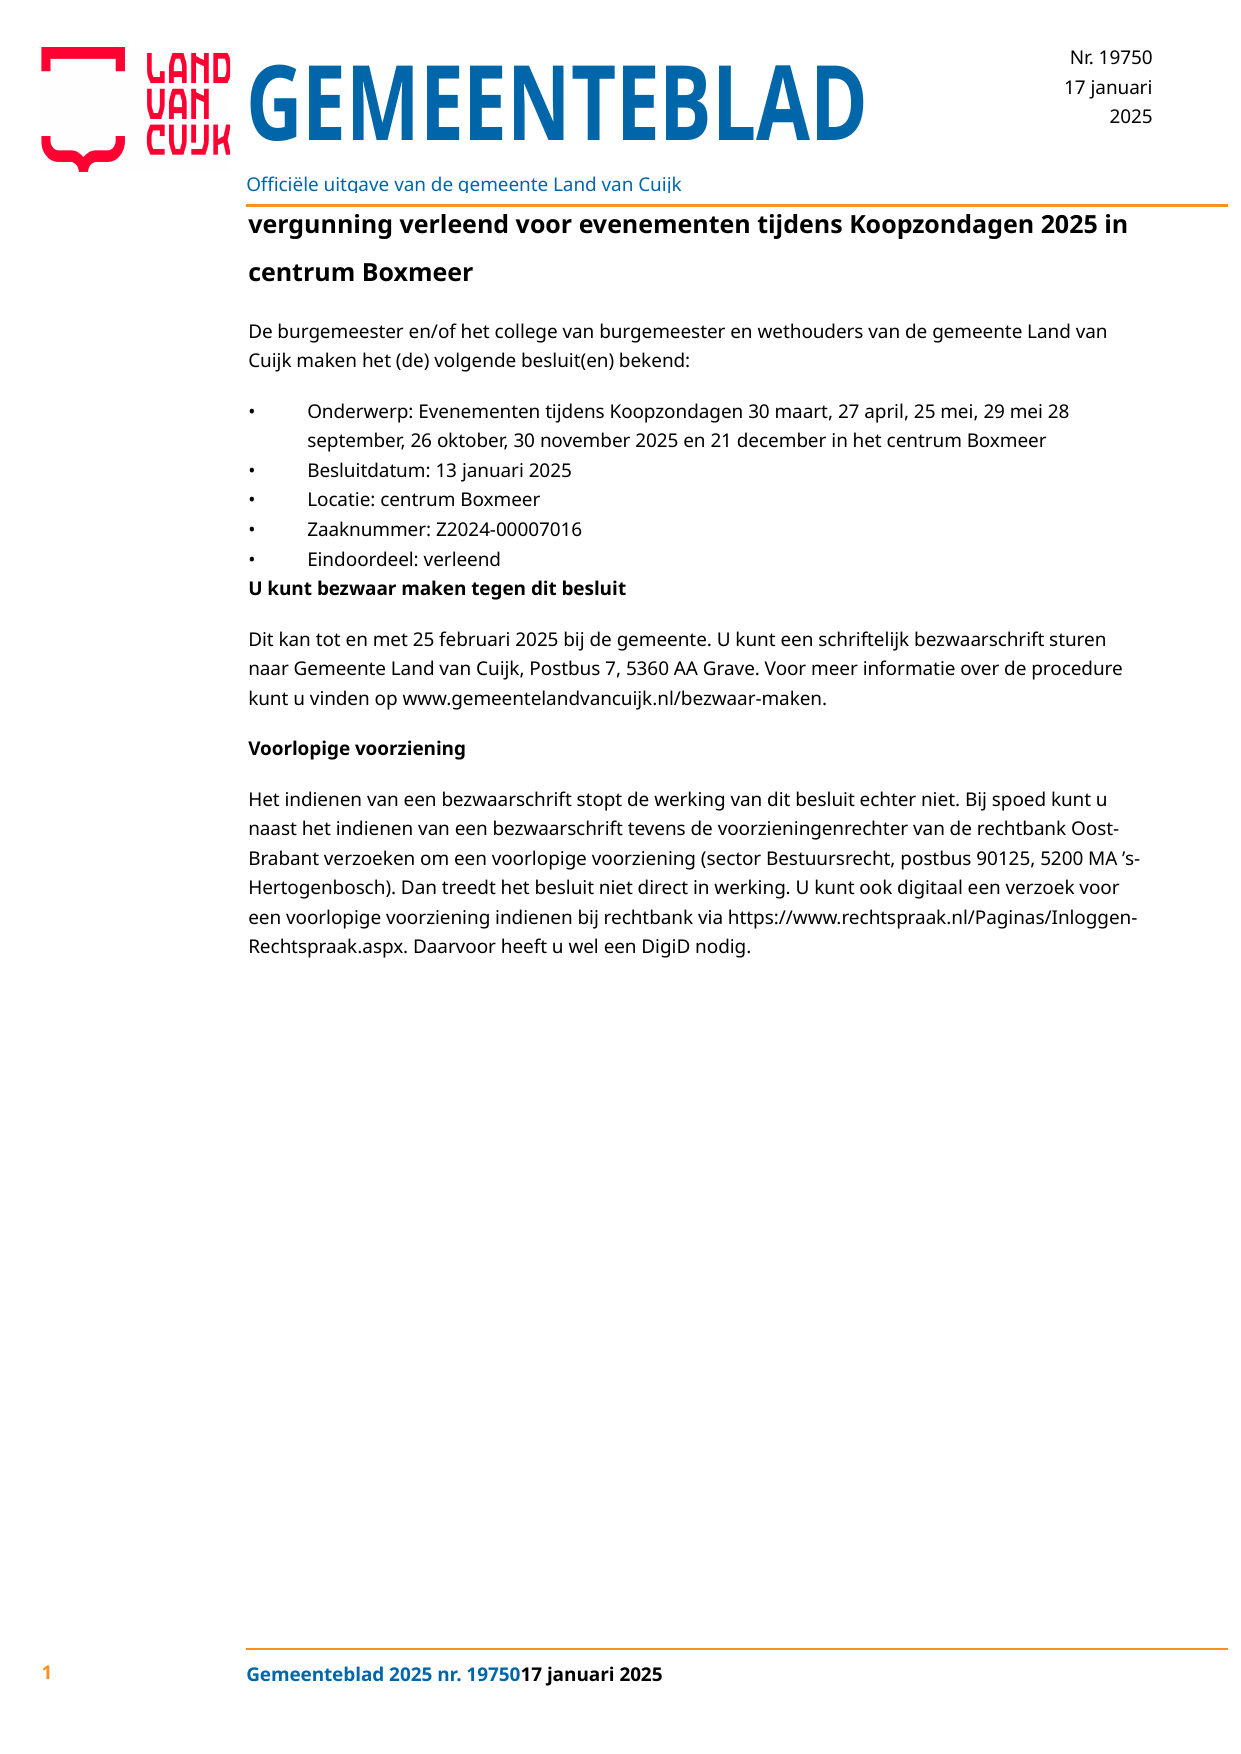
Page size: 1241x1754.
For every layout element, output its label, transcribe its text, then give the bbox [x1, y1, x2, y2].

text U kunt bezwaar maken tegen dit besluit [248, 575, 1152, 601]
list Eindoordeel: verleend [248, 546, 1152, 572]
list Besluitdatum: 13 januari 2025 [248, 457, 1152, 483]
list Locatie: centrum Boxmeer [248, 487, 1152, 512]
text vergunning verleend voor evenementen tijdens Koopzondagen 2025 in centrum Boxmeer [248, 207, 1152, 288]
list Zaaknummer: Z2024-00007016 [248, 516, 1152, 542]
text Voorlopige voorziening [248, 735, 1152, 761]
list Onderwerp: Evenementen tijdens Koopzondagen 30 maart, 27 april, 25 mei, 29 mei 28 september, 26 oktober, 30 november 2025 en 21 december in het centrum Boxmeer [248, 398, 1152, 453]
picture [41, 47, 231, 172]
text Het indienen van een bezwaarschrift stopt de werking van dit besluit echter niet. Bij spoed kunt u naast het indienen van een bezwaarschrift tevens de voorzieningenrechter van de rechtbank Oost-Brabant verzoeken om een voorlopige voorziening (sector Bestuursrecht, postbus 90125, 5200 MA ’s-Hertogenbosch). Dan treedt het besluit niet direct in werking. U kunt ook digitaal een verzoek voor een voorlopige voorziening indienen bij rechtbank via https://www.rechtspraak.nl/Paginas/Inloggen-Rechtspraak.aspx. Daarvoor heeft u wel een DigiD nodig. [248, 786, 1152, 959]
text Dit kan tot en met 25 februari 2025 bij de gemeente. U kunt een schriftelijk bezwaarschrift sturen naar Gemeente Land van Cuijk, Postbus 7, 5360 AA Grave. Voor meer informatie over de procedure kunt u vinden op www.gemeentelandvancuijk.nl/bezwaar-maken. [248, 626, 1152, 711]
text De burgemeester en/of het college van burgemeester en wethouders van de gemeente Land van Cuijk maken het (de) volgende besluit(en) bekend: [248, 318, 1152, 373]
